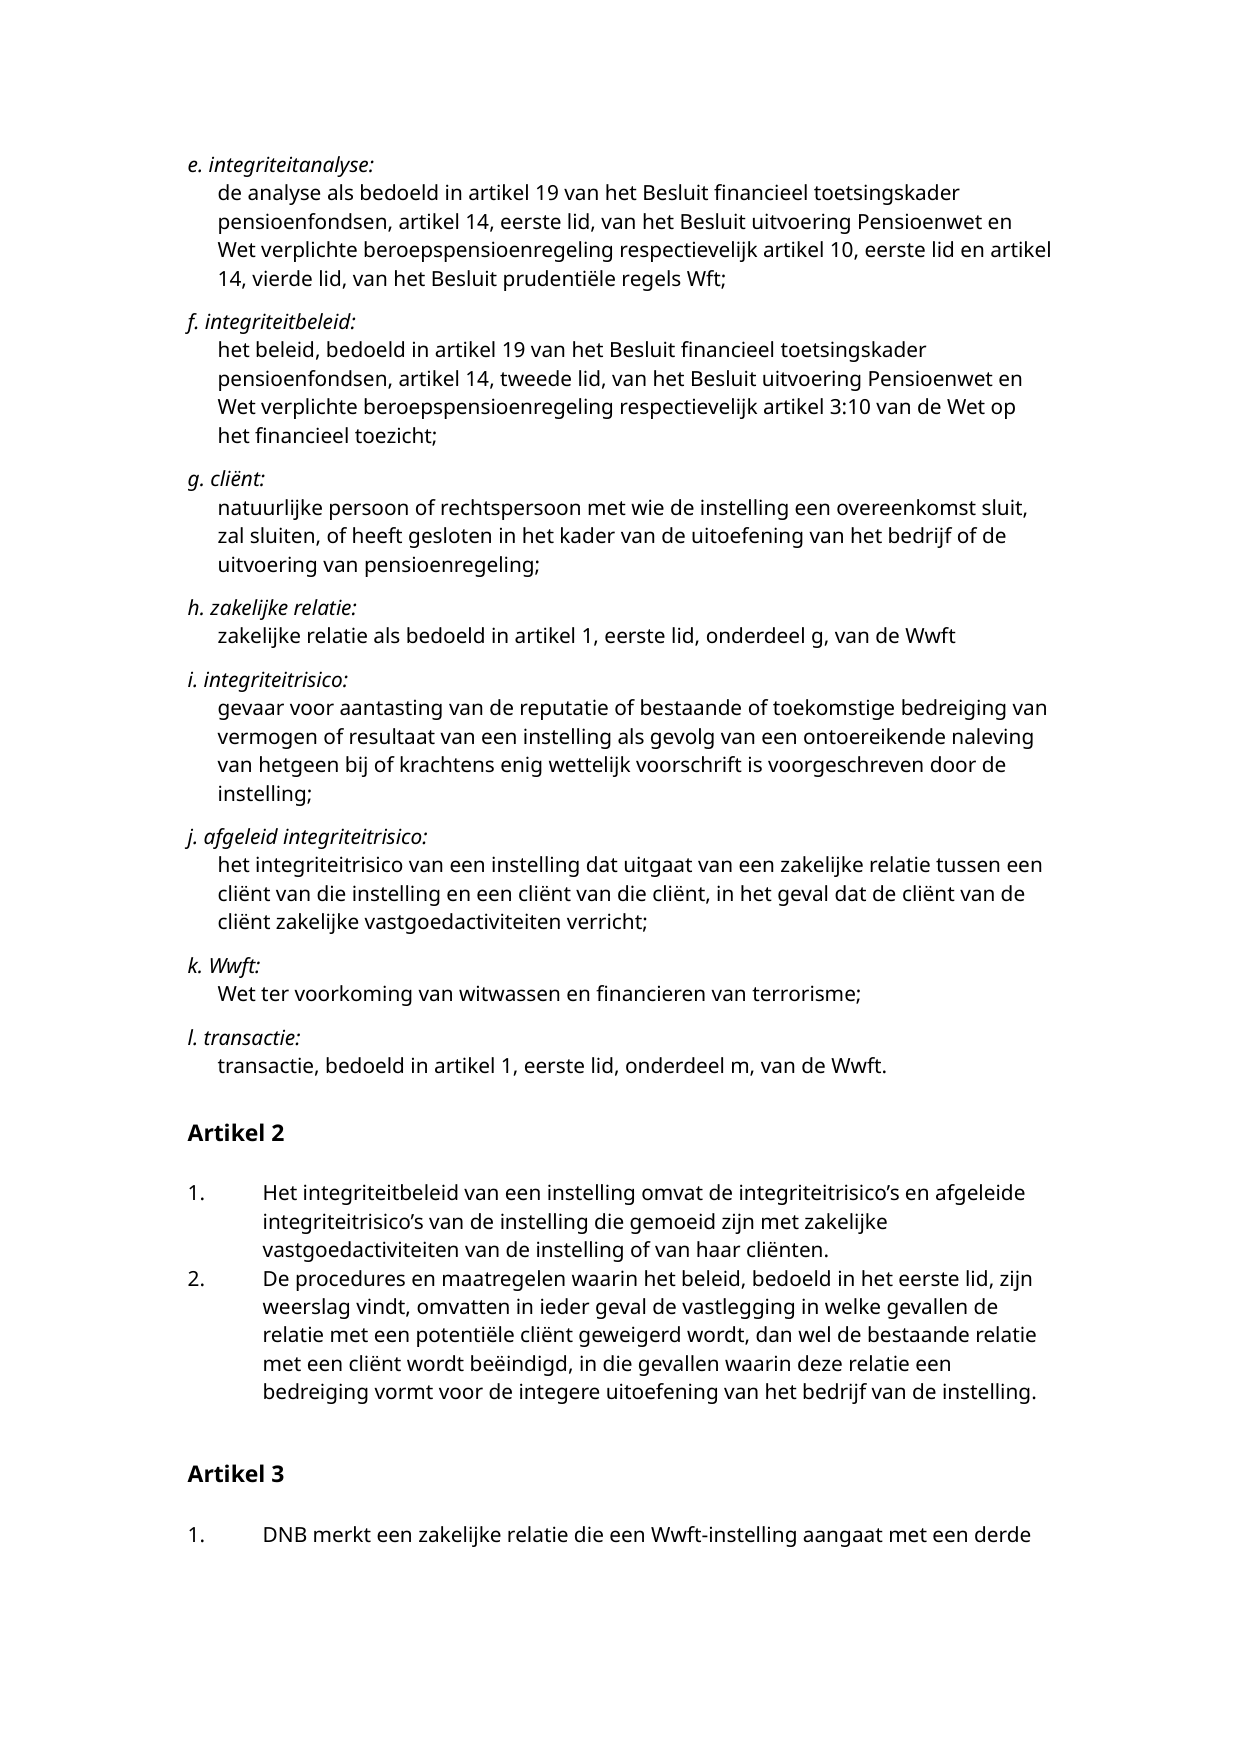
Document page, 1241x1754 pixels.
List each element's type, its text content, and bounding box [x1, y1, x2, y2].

text de analyse als bedoeld in artikel 19 van het Besluit financieel toetsingskader pensioenfondsen, artikel 14, eerste lid, van het Besluit uitvoering Pensioenwet en Wet verplichte beroepspensioenregeling respectievelijk artikel 10, eerste lid en artikel 14, vierde lid, van het Besluit prudentiële regels Wft; [217, 178, 1053, 292]
text het integriteitrisico van een instelling dat uitgaat van een zakelijke relatie tussen een cliënt van die instelling en een cliënt van die cliënt, in het geval dat de cliënt van de cliënt zakelijke vastgoedactiviteiten verricht; [217, 851, 1053, 936]
text het beleid, bedoeld in artikel 19 van het Besluit financieel toetsingskader pensioenfondsen, artikel 14, tweede lid, van het Besluit uitvoering Pensioenwet en Wet verplichte beroepspensioenregeling respectievelijk artikel 3:10 van de Wet op het financieel toezicht; [217, 336, 1053, 449]
text k. Wwft: [187, 951, 1053, 979]
text j. afgeleid integriteitrisico: [187, 822, 1053, 851]
text f. integriteitbeleid: [187, 307, 1053, 336]
text zakelijke relatie als bedoeld in artikel 1, eerste lid, onderdeel g, van de Wwft [217, 622, 1053, 650]
list De procedures en maatregelen waarin het beleid, bedoeld in het eerste lid, zijn weerslag vindt, omvatten in ieder geval de vastlegging in welke gevallen de relatie met een potentiële cliënt geweigerd wordt, dan wel de bestaande relatie met een cliënt wordt beëindigd, in die gevallen waarin deze relatie een bedreiging vormt voor de integere uitoefening van het bedrijf van de instelling. [187, 1264, 1053, 1406]
subtitle Artikel 2 [187, 1117, 1053, 1148]
text h. zakelijke relatie: [187, 593, 1053, 622]
text e. integriteitanalyse: [187, 150, 1053, 178]
text natuurlijke persoon of rechtspersoon met wie de instelling een overeenkomst sluit, zal sluiten, of heeft gesloten in het kader van de uitoefening van het bedrijf of de uitvoering van pensioenregeling; [217, 493, 1053, 578]
text l. transactie: [187, 1023, 1053, 1051]
text i. integriteitrisico: [187, 665, 1053, 693]
subtitle Artikel 3 [187, 1458, 1053, 1490]
list Het integriteitbeleid van een instelling omvat de integriteitrisico’s en afgeleide integriteitrisico’s van de instelling die gemoeid zijn met zakelijke vastgoedactiviteiten van de instelling of van haar cliënten. [187, 1178, 1053, 1264]
text gevaar voor aantasting van de reputatie of bestaande of toekomstige bedreiging van vermogen of resultaat van een instelling als gevolg van een ontoereikende naleving van hetgeen bij of krachtens enig wettelijk voorschrift is voorgeschreven door de instelling; [217, 693, 1053, 807]
text Wet ter voorkoming van witwassen en financieren van terrorisme; [217, 979, 1053, 1008]
list DNB merkt een zakelijke relatie die een Wwft-instelling aangaat met een derde [187, 1520, 1053, 1548]
text g. cliënt: [187, 464, 1053, 493]
text transactie, bedoeld in artikel 1, eerste lid, onderdeel m, van de Wwft. [217, 1051, 1053, 1080]
